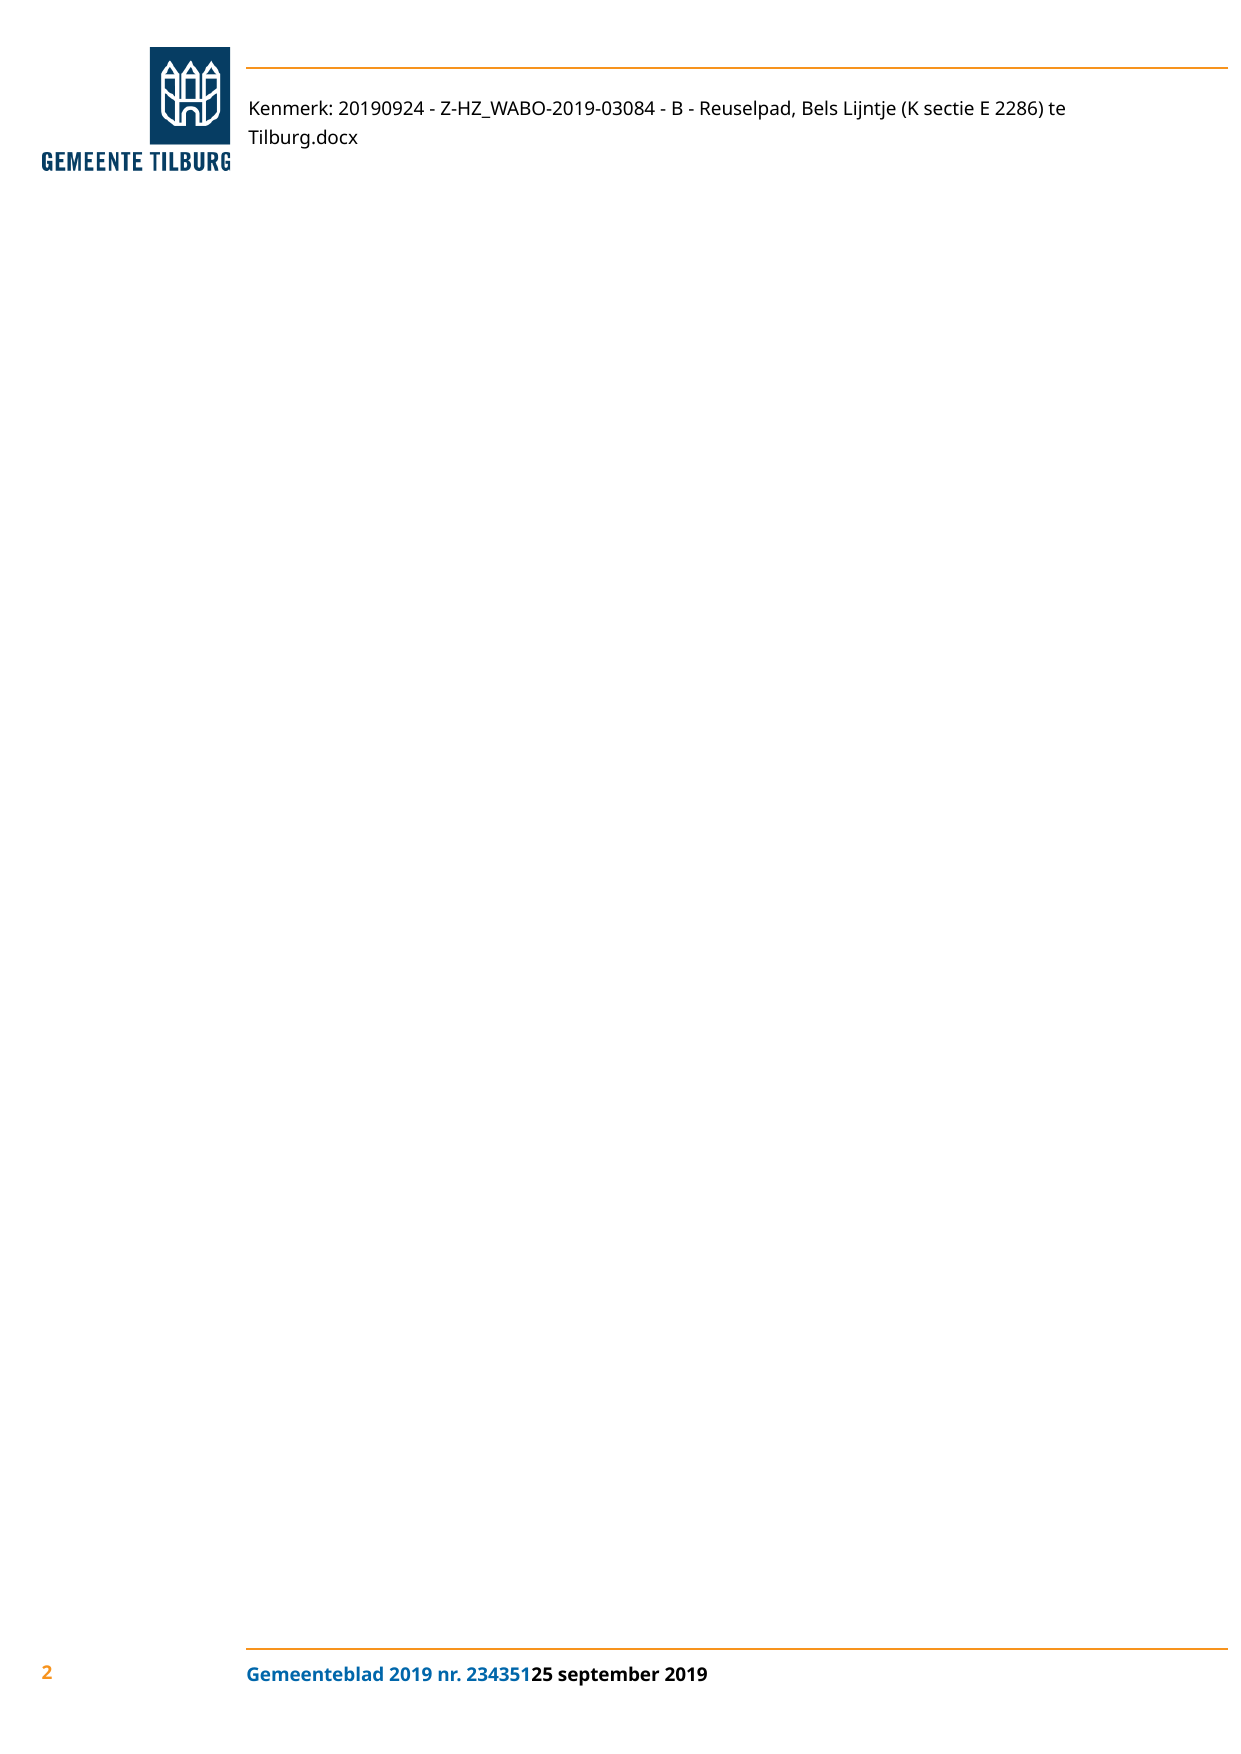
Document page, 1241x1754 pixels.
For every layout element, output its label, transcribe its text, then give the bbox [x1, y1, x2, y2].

picture [41, 47, 231, 172]
text Kenmerk: 20190924 - Z-HZ_WABO-2019-03084 - B - Reuselpad, Bels Lijntje (K sectie E 2286) te Tilburg.docx [248, 95, 1152, 150]
